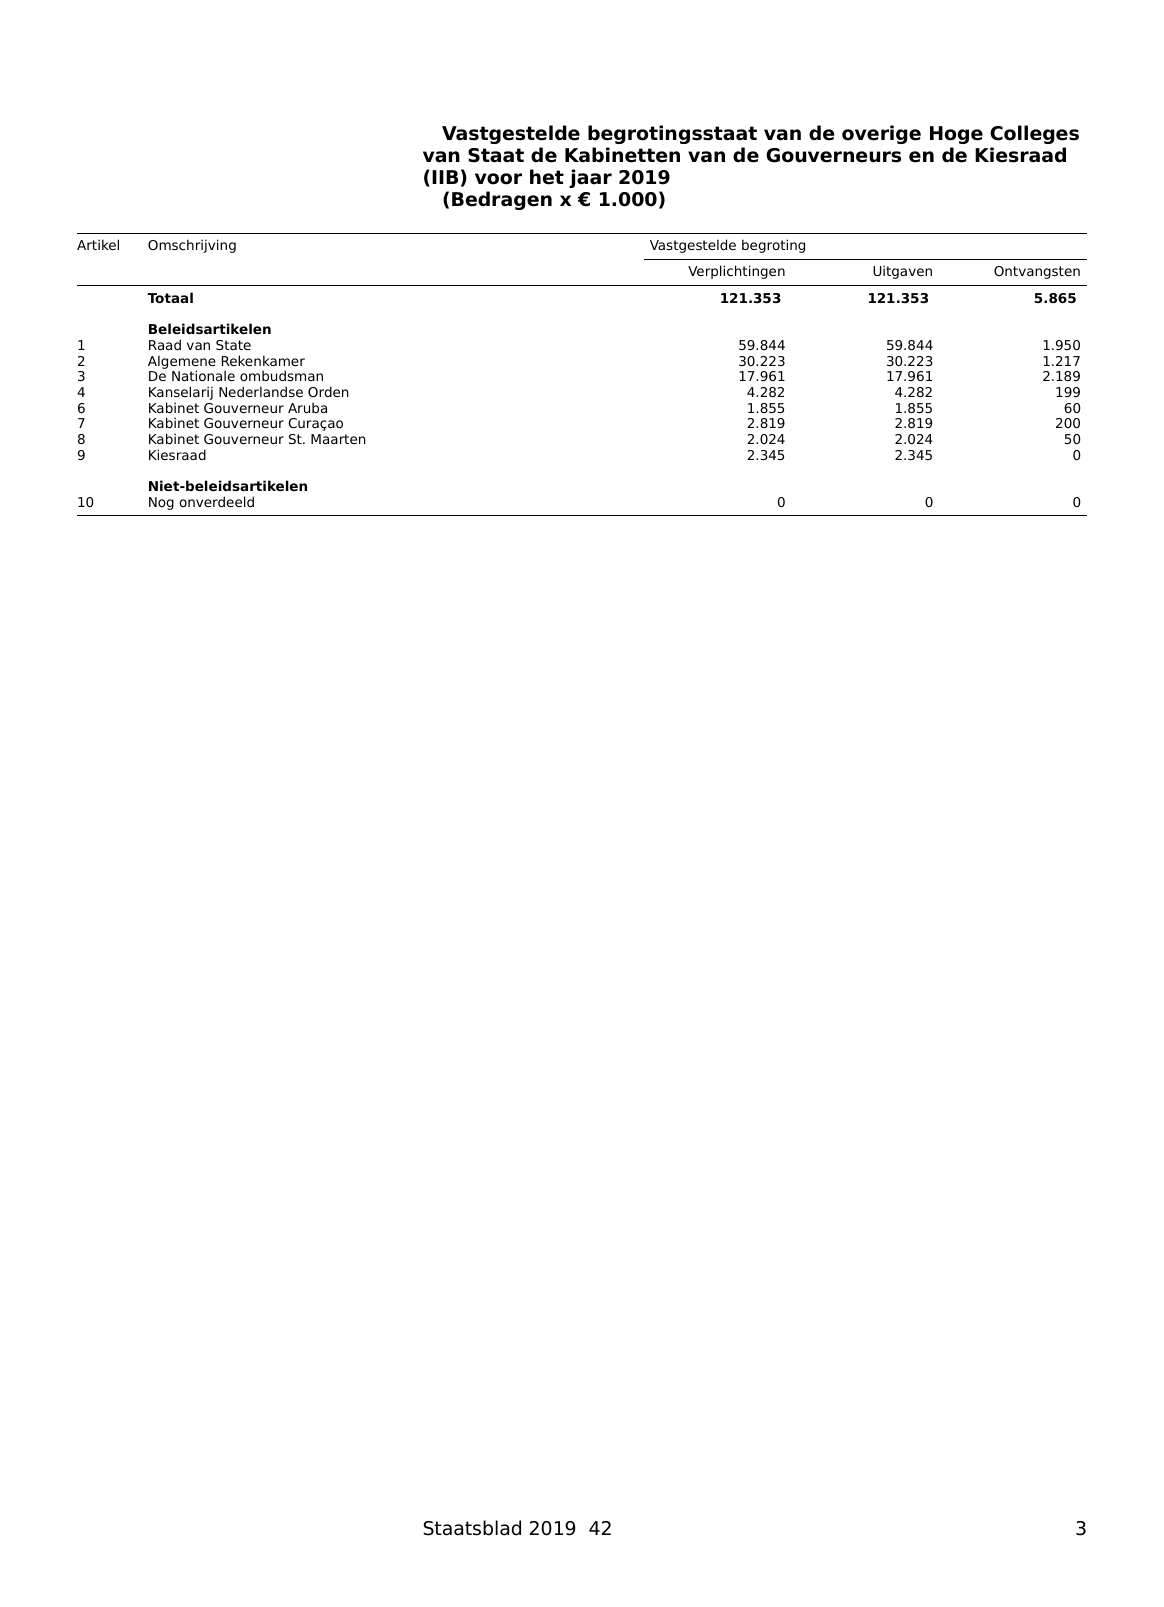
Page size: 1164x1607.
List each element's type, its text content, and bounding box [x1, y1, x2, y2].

text (Bedragen x € 1.000) [422, 188, 1087, 211]
table_cell [77, 286, 142, 306]
table_cell Kiesraad [142, 448, 644, 463]
table_cell 0 [644, 495, 791, 515]
table_cell [77, 322, 142, 338]
table_cell Kabinet Gouverneur Aruba [142, 401, 644, 416]
table_cell 121.353 [791, 286, 939, 306]
table_cell [77, 464, 142, 479]
table_cell Kabinet Gouverneur Curaçao [142, 416, 644, 432]
table_cell [644, 322, 791, 338]
table_cell [939, 464, 1087, 479]
table_cell 0 [791, 495, 939, 515]
table_cell [644, 464, 791, 479]
table_cell Ontvangsten [939, 260, 1087, 285]
table_cell [791, 322, 939, 338]
table_cell [939, 479, 1087, 495]
table_cell Algemene Rekenkamer [142, 353, 644, 369]
table_cell 8 [77, 432, 142, 448]
table_cell 2.819 [644, 416, 791, 432]
table_cell Uitgaven [791, 260, 939, 285]
table_cell Kanselarij Nederlandse Orden [142, 385, 644, 401]
table_cell De Nationale ombudsman [142, 369, 644, 385]
table_cell [142, 306, 644, 322]
table_cell Kabinet Gouverneur St. Maarten [142, 432, 644, 448]
table_cell 1 [77, 338, 142, 353]
table_cell 30.223 [644, 353, 791, 369]
table_cell 4.282 [644, 385, 791, 401]
table_cell 2 [77, 353, 142, 369]
table_header Omschrijving [142, 234, 644, 258]
table_cell 59.844 [644, 338, 791, 353]
table_cell 10 [77, 495, 142, 515]
text Vastgestelde begrotingsstaat van de overige Hoge Colleges van Staat de Kabinetten van de Gouverneurs en de Kiesraad (IIB) voor het jaar 2019 [422, 123, 1087, 188]
table_cell 199 [939, 385, 1087, 401]
table_cell 2.345 [644, 448, 791, 463]
table_cell 0 [939, 495, 1087, 515]
table_cell 1.855 [644, 401, 791, 416]
table_cell [939, 322, 1087, 338]
table_cell 2.189 [939, 369, 1087, 385]
table_cell [77, 306, 142, 322]
table_cell 60 [939, 401, 1087, 416]
table_cell Beleidsartikelen [142, 322, 644, 338]
table_cell [142, 259, 644, 285]
table_cell Niet-beleidsartikelen [142, 479, 644, 495]
table_cell 1.855 [791, 401, 939, 416]
table_cell [77, 259, 142, 285]
table_cell 0 [939, 448, 1087, 463]
table_header Artikel [77, 234, 142, 258]
table_cell [791, 479, 939, 495]
table_cell Verplichtingen [644, 260, 791, 285]
table_cell 1.950 [939, 338, 1087, 353]
table_cell Nog onverdeeld [142, 495, 644, 515]
table_cell 5.865 [939, 286, 1087, 306]
table_cell 30.223 [791, 353, 939, 369]
table_cell 3 [77, 369, 142, 385]
table_cell 9 [77, 448, 142, 463]
table_cell 2.024 [791, 432, 939, 448]
table_cell 17.961 [644, 369, 791, 385]
table_cell [77, 479, 142, 495]
table_cell 4 [77, 385, 142, 401]
table_cell 6 [77, 401, 142, 416]
table_cell 17.961 [791, 369, 939, 385]
table_cell [644, 306, 791, 322]
table_cell 2.024 [644, 432, 791, 448]
table_cell 59.844 [791, 338, 939, 353]
table_cell 7 [77, 416, 142, 432]
table_cell [791, 464, 939, 479]
table_header Vastgestelde begroting [644, 234, 1087, 258]
table_cell 2.345 [791, 448, 939, 463]
table_cell 50 [939, 432, 1087, 448]
table_cell [142, 464, 644, 479]
table_cell Totaal [142, 286, 644, 306]
table_cell Raad van State [142, 338, 644, 353]
table_cell 2.819 [791, 416, 939, 432]
table_cell 4.282 [791, 385, 939, 401]
table_cell 121.353 [644, 286, 791, 306]
table_cell 1.217 [939, 353, 1087, 369]
table_cell [644, 479, 791, 495]
table_cell [939, 306, 1087, 322]
table_cell 200 [939, 416, 1087, 432]
table_cell [791, 306, 939, 322]
